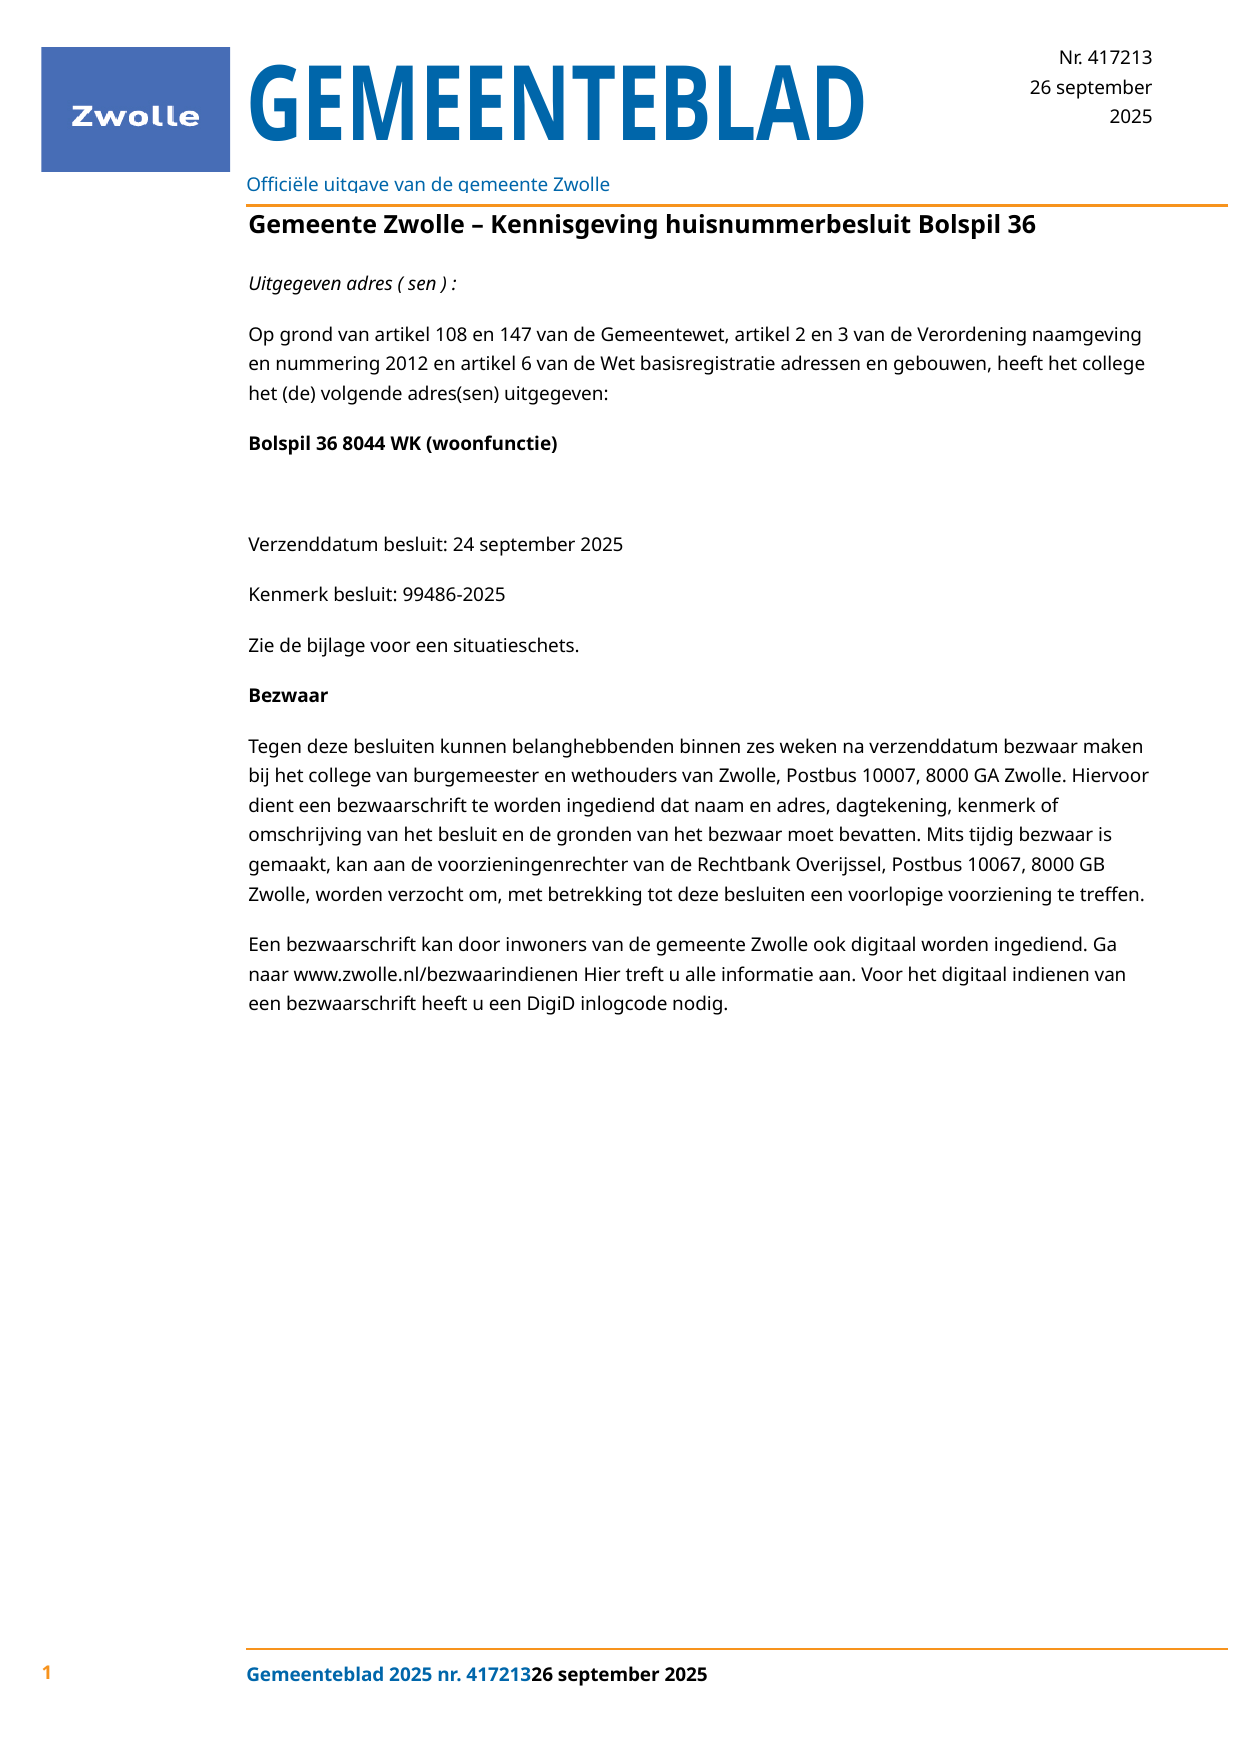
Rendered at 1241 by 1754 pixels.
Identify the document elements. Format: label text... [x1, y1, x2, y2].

text Uitgegeven adres ( sen ) : [248, 270, 1152, 296]
text Tegen deze besluiten kunnen belanghebbenden binnen zes weken na verzenddatum bezwaar maken bij het college van burgemeester en wethouders van Zwolle, Postbus 10007, 8000 GA Zwolle. Hiervoor dient een bezwaarschrift te worden ingediend dat naam en adres, dagtekening, kenmerk of omschrijving van het besluit en de gronden van het bezwaar moet bevatten. Mits tijdig bezwaar is gemaakt, kan aan de voorzieningenrechter van de Rechtbank Overijssel, Postbus 10067, 8000 GB Zwolle, worden verzocht om, met betrekking tot deze besluiten een voorlopige voorziening te treffen. [248, 733, 1152, 906]
text Bolspil 36 8044 WK (woonfunctie) [248, 430, 1152, 456]
text Kenmerk besluit: 99486-2025 [248, 582, 1152, 607]
text Gemeente Zwolle – Kennisgeving huisnummerbesluit Bolspil 36 [248, 207, 1152, 241]
text Zie de bijlage voor een situatieschets. [248, 632, 1152, 658]
picture [41, 47, 231, 172]
text Een bezwaarschrift kan door inwoners van de gemeente Zwolle ook digitaal worden ingediend. Ga naar www.zwolle.nl/bezwaarindienen Hier treft u alle informatie aan. Voor het digitaal indienen van een bezwaarschrift heeft u een DigiD inlogcode nodig. [248, 931, 1152, 1016]
text Bezwaar [248, 682, 1152, 708]
text Verzenddatum besluit: 24 september 2025 [248, 531, 1152, 557]
text Op grond van artikel 108 en 147 van de Gemeentewet, artikel 2 en 3 van de Verordening naamgeving en nummering 2012 en artikel 6 van de Wet basisregistratie adressen en gebouwen, heeft het college het (de) volgende adres(sen) uitgegeven: [248, 321, 1152, 406]
